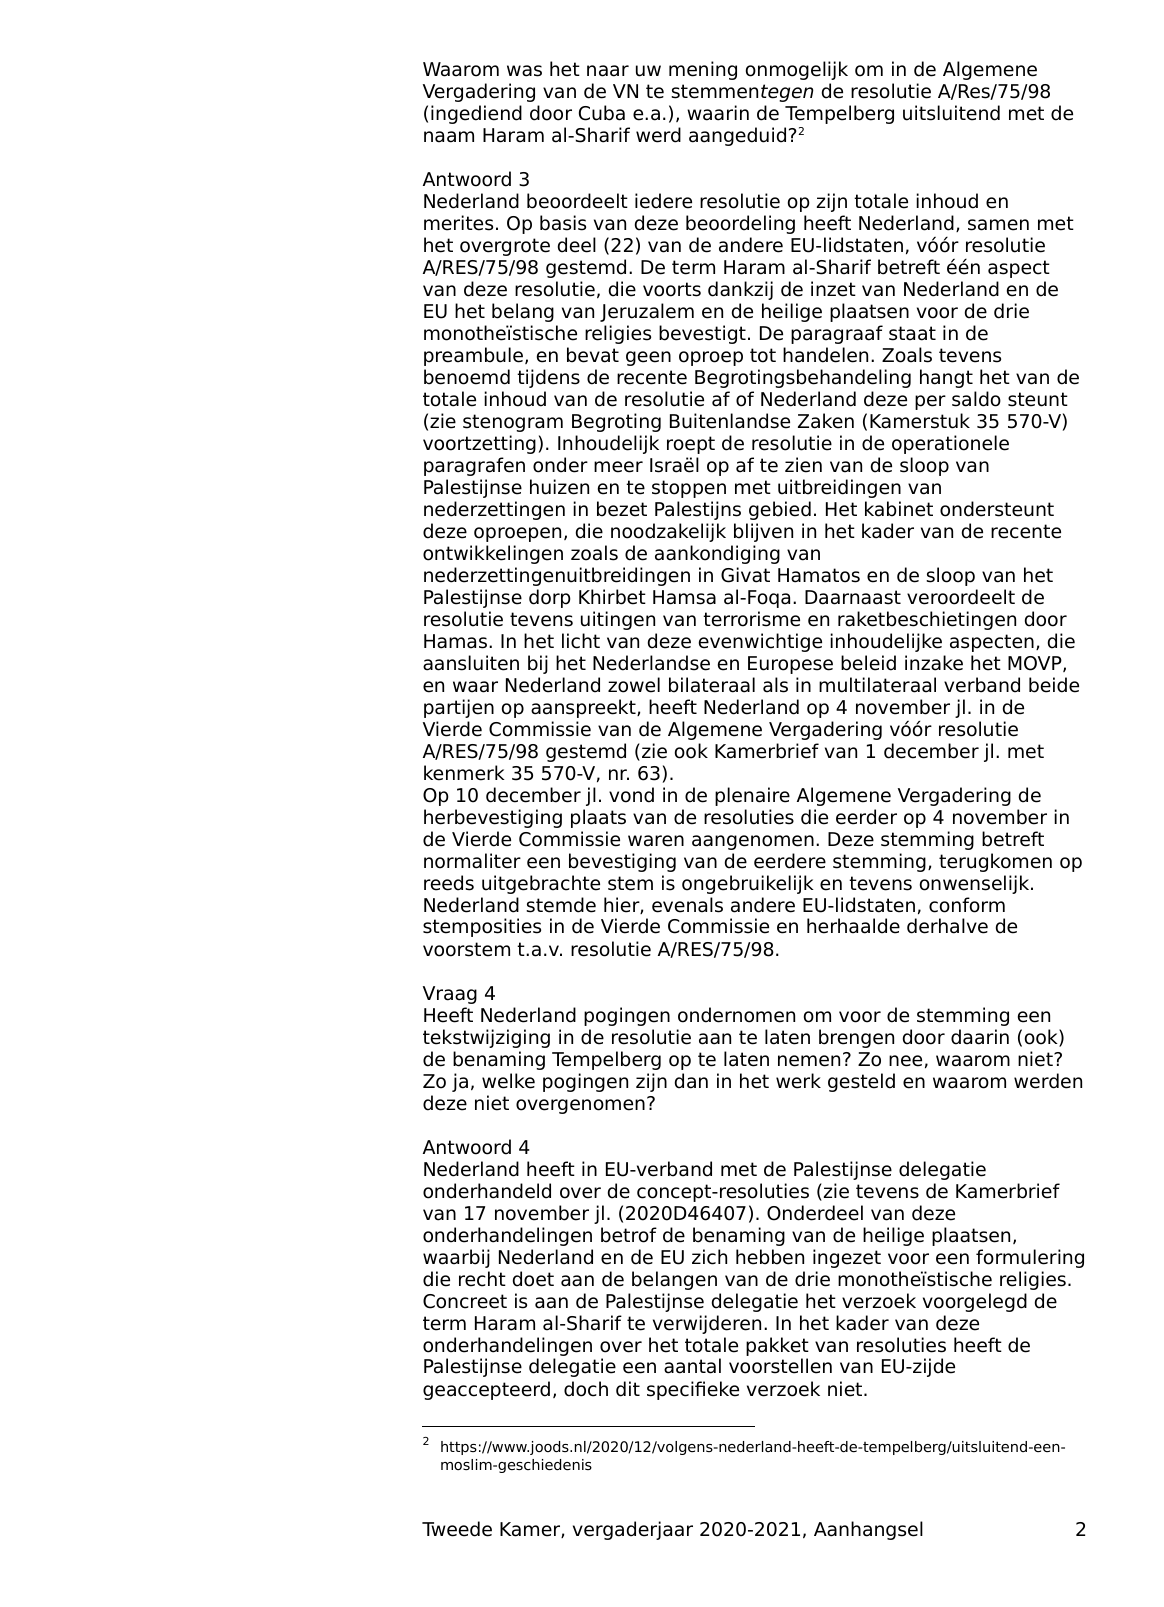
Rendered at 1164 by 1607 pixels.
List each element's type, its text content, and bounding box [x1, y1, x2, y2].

text Waarom was het naar uw mening onmogelijk om in de Algemene Vergadering van de VN te stemmentegen de resolutie A/Res/75/98 (ingediend door Cuba e.a.), waarin de Tempelberg uitsluitend met de naam Haram al-Sharif werd aangeduid? [422, 59, 1087, 147]
text https://www.joods.nl/2020/12/volgens-nederland-heeft-de-tempelberg/uitsluitend-een-moslim-geschiedenis [422, 1435, 1087, 1474]
text Vraag 4 [422, 983, 1087, 1004]
text Antwoord 4 [422, 1137, 1087, 1159]
text Heeft Nederland pogingen ondernomen om voor de stemming een tekstwijziging in de resolutie aan te laten brengen door daarin (ook) de benaming Tempelberg op te laten nemen? Zo nee, waarom niet? Zo ja, welke pogingen zijn dan in het werk gesteld en waarom werden deze niet overgenomen? [422, 1004, 1087, 1114]
text Op 10 december jl. vond in de plenaire Algemene Vergadering de herbevestiging plaats van de resoluties die eerder op 4 november in de Vierde Commissie waren aangenomen. Deze stemming betreft normaliter een bevestiging van de eerdere stemming, terugkomen op reeds uitgebrachte stem is ongebruikelijk en tevens onwenselijk. Nederland stemde hier, evenals andere EU-lidstaten, conform stemposities in de Vierde Commissie en herhaalde derhalve de voorstem t.a.v. resolutie A/RES/75/98. [422, 784, 1087, 960]
text Nederland heeft in EU-verband met de Palestijnse delegatie onderhandeld over de concept-resoluties (zie tevens de Kamerbrief van 17 november jl. (2020D46407). Onderdeel van deze onderhandelingen betrof de benaming van de heilige plaatsen, waarbij Nederland en de EU zich hebben ingezet voor een formulering die recht doet aan de belangen van de drie monotheïstische religies. Concreet is aan de Palestijnse delegatie het verzoek voorgelegd de term Haram al-Sharif te verwijderen. In het kader van deze onderhandelingen over het totale pakket van resoluties heeft de Palestijnse delegatie een aantal voorstellen van EU-zijde geaccepteerd, doch dit specifieke verzoek niet. [422, 1159, 1087, 1400]
text Nederland beoordeelt iedere resolutie op zijn totale inhoud en merites. Op basis van deze beoordeling heeft Nederland, samen met het overgrote deel (22) van de andere EU-lidstaten, vóór resolutie A/RES/75/98 gestemd. De term Haram al-Sharif betreft één aspect van deze resolutie, die voorts dankzij de inzet van Nederland en de EU het belang van Jeruzalem en de heilige plaatsen voor de drie monotheïstische religies bevestigt. De paragraaf staat in de preambule, en bevat geen oproep tot handelen. Zoals tevens benoemd tijdens de recente Begrotingsbehandeling hangt het van de totale inhoud van de resolutie af of Nederland deze per saldo steunt (zie stenogram Begroting Buitenlandse Zaken (Kamerstuk 35 570-V) voortzetting). Inhoudelijk roept de resolutie in de operationele paragrafen onder meer Israël op af te zien van de sloop van Palestijnse huizen en te stoppen met uitbreidingen van nederzettingen in bezet Palestijns gebied. Het kabinet ondersteunt deze oproepen, die noodzakelijk blijven in het kader van de recente ontwikkelingen zoals de aankondiging van nederzettingenuitbreidingen in Givat Hamatos en de sloop van het Palestijnse dorp Khirbet Hamsa al-Foqa. Daarnaast veroordeelt de resolutie tevens uitingen van terrorisme en raketbeschietingen door Hamas. In het licht van deze evenwichtige inhoudelijke aspecten, die aansluiten bij het Nederlandse en Europese beleid inzake het MOVP, en waar Nederland zowel bilateraal als in multilateraal verband beide partijen op aanspreekt, heeft Nederland op 4 november jl. in de Vierde Commissie van de Algemene Vergadering vóór resolutie A/RES/75/98 gestemd (zie ook Kamerbrief van 1 december jl. met kenmerk 35 570-V, nr. 63). [422, 191, 1087, 784]
text Antwoord 3 [422, 169, 1087, 191]
